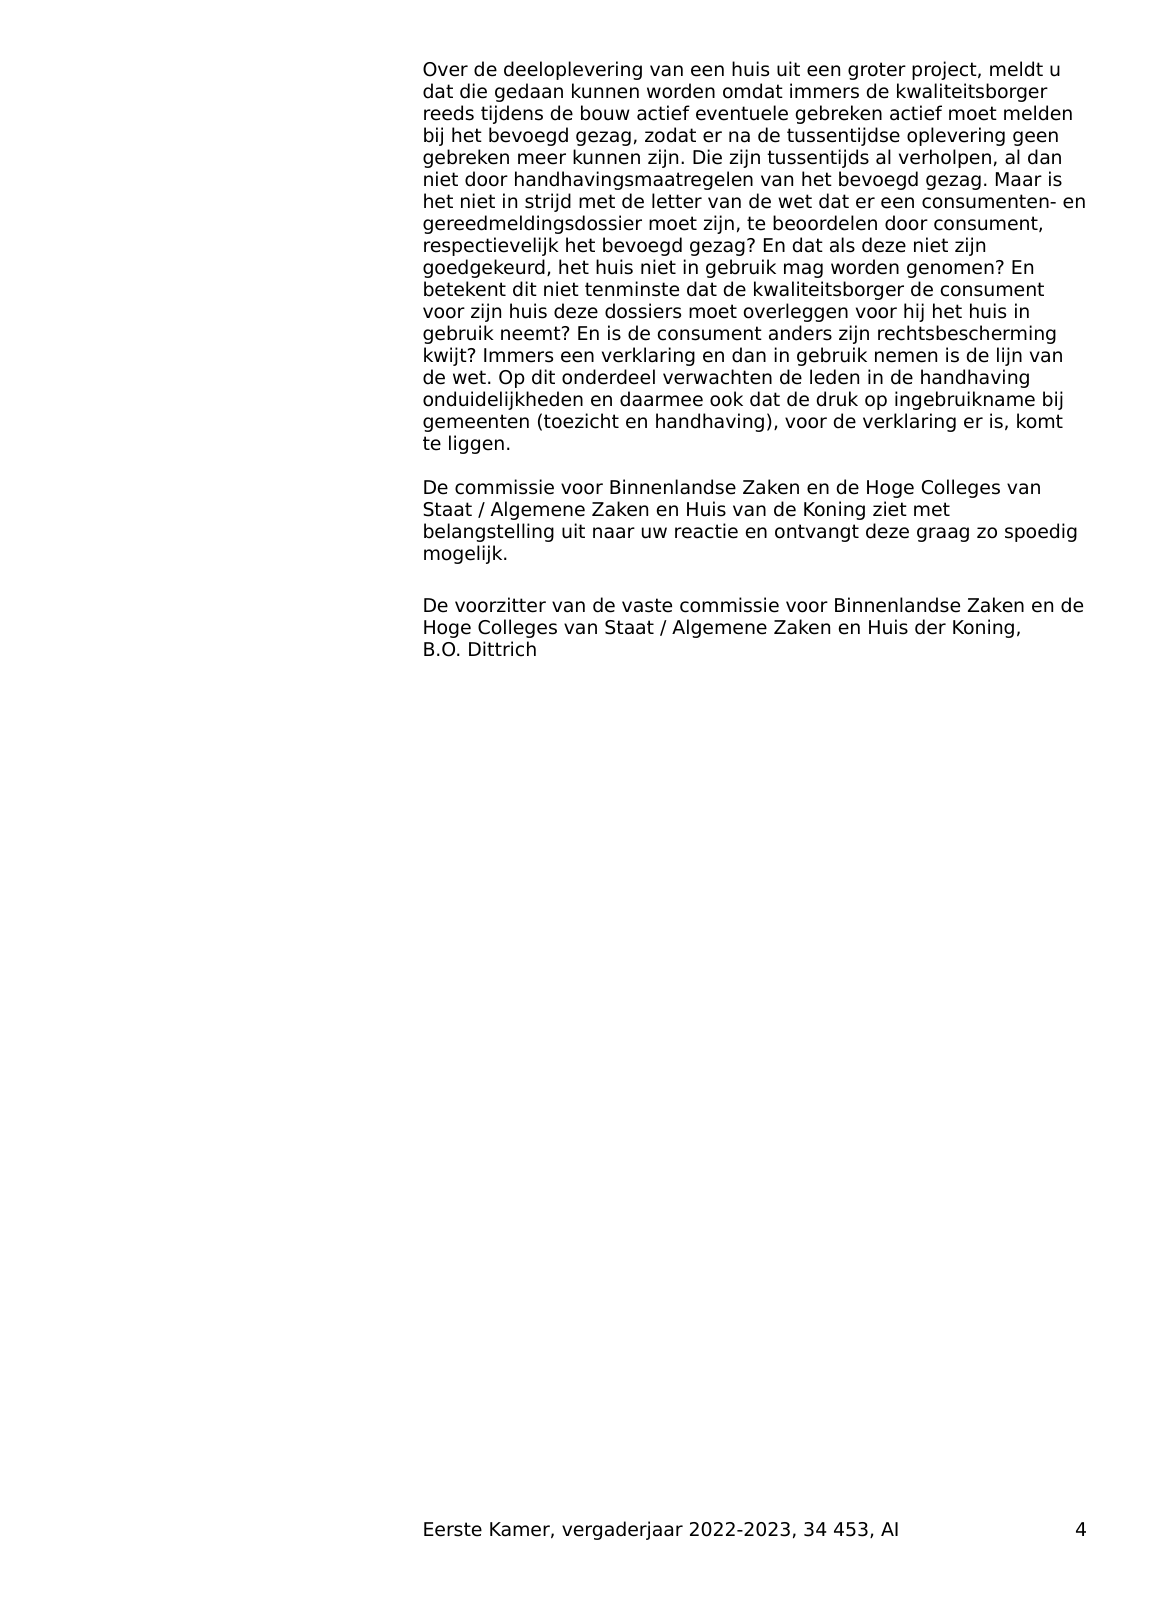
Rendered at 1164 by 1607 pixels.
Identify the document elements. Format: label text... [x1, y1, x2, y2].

text De voorzitter van de vaste commissie voor Binnenlandse Zaken en de Hoge Colleges van Staat / Algemene Zaken en Huis der Koning, B.O. Dittrich [422, 595, 1087, 661]
text Over de deeloplevering van een huis uit een groter project, meldt u dat die gedaan kunnen worden omdat immers de kwaliteitsborger reeds tijdens de bouw actief eventuele gebreken actief moet melden bij het bevoegd gezag, zodat er na de tussentijdse oplevering geen gebreken meer kunnen zijn. Die zijn tussentijds al verholpen, al dan niet door handhavingsmaatregelen van het bevoegd gezag. Maar is het niet in strijd met de letter van de wet dat er een consumenten- en gereedmeldingsdossier moet zijn, te beoordelen door consument, respectievelijk het bevoegd gezag? En dat als deze niet zijn goedgekeurd, het huis niet in gebruik mag worden genomen? En betekent dit niet tenminste dat de kwaliteitsborger de consument voor zijn huis deze dossiers moet overleggen voor hij het huis in gebruik neemt? En is de consument anders zijn rechtsbescherming kwijt? Immers een verklaring en dan in gebruik nemen is de lijn van de wet. Op dit onderdeel verwachten de leden in de handhaving onduidelijkheden en daarmee ook dat de druk op ingebruikname bij gemeenten (toezicht en handhaving), voor de verklaring er is, komt te liggen. [422, 59, 1087, 455]
text De commissie voor Binnenlandse Zaken en de Hoge Colleges van Staat / Algemene Zaken en Huis van de Koning ziet met belangstelling uit naar uw reactie en ontvangt deze graag zo spoedig mogelijk. [422, 477, 1087, 565]
